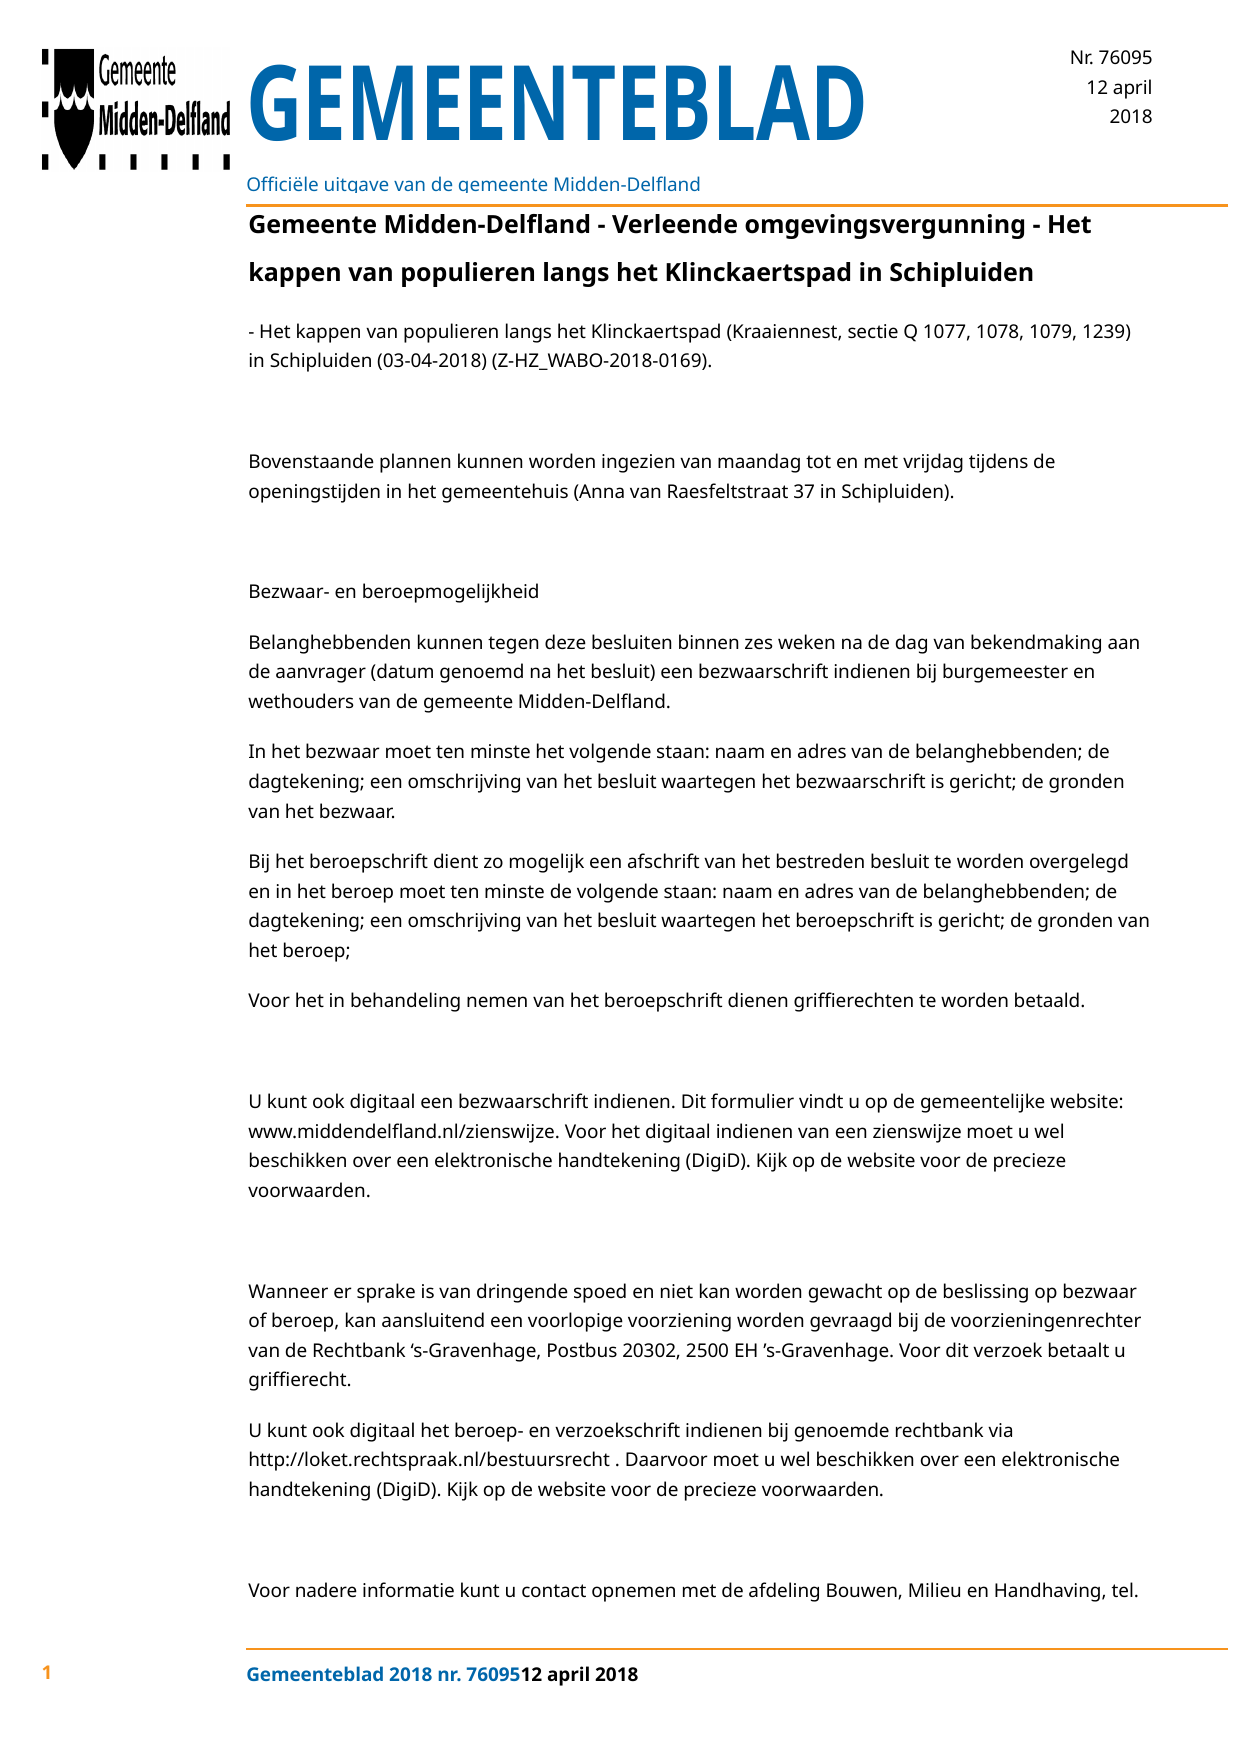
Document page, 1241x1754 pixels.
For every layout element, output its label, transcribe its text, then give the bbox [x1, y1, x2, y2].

text Gemeente Midden-Delfland - Verleende omgevingsvergunning - Het kappen van populieren langs het Klinckaertspad in Schipluiden [248, 207, 1152, 288]
text Bovenstaande plannen kunnen worden ingezien van maandag tot en met vrijdag tijdens de openingstijden in het gemeentehuis (Anna van Raesfeltstraat 37 in Schipluiden). [248, 448, 1152, 504]
text Wanneer er sprake is van dringende spoed en niet kan worden gewacht op de beslissing op bezwaar of beroep, kan aansluitend een voorlopige voorziening worden gevraagd bij de voorzieningenrechter van de Rechtbank ‘s-Gravenhage, Postbus 20302, 2500 EH ’s-Gravenhage. Voor dit verzoek betaalt u griffierecht. [248, 1278, 1152, 1392]
picture [41, 47, 231, 172]
text U kunt ook digitaal een bezwaarschrift indienen. Dit formulier vindt u op de gemeentelijke website: www.middendelfland.nl/zienswijze. Voor het digitaal indienen van een zienswijze moet u wel beschikken over een elektronische handtekening (DigiD). Kijk op de website voor de precieze voorwaarden. [248, 1088, 1152, 1203]
text Voor nadere informatie kunt u contact opnemen met de afdeling Bouwen, Milieu en Handhaving, tel. [248, 1577, 1152, 1603]
text Bij het beroepschrift dient zo mogelijk een afschrift van het bestreden besluit te worden overgelegd en in het beroep moet ten minste de volgende staan: naam en adres van de belanghebbenden; de dagtekening; een omschrijving van het besluit waartegen het beroepschrift is gericht; de gronden van het beroep; [248, 848, 1152, 963]
text Belanghebbenden kunnen tegen deze besluiten binnen zes weken na de dag van bekendmaking aan de aanvrager (datum genoemd na het besluit) een bezwaarschrift indienen bij burgemeester en wethouders van de gemeente Midden-Delfland. [248, 629, 1152, 714]
text Voor het in behandeling nemen van het beroepschrift dienen griffierechten te worden betaald. [248, 987, 1152, 1013]
text U kunt ook digitaal het beroep- en verzoekschrift indienen bij genoemde rechtbank via http://loket.rechtspraak.nl/bestuursrecht . Daarvoor moet u wel beschikken over een elektronische handtekening (DigiD). Kijk op de website voor de precieze voorwaarden. [248, 1417, 1152, 1502]
text Bezwaar- en beroepmogelijkheid [248, 579, 1152, 604]
text In het bezwaar moet ten minste het volgende staan: naam en adres van de belanghebbenden; de dagtekening; een omschrijving van het besluit waartegen het bezwaarschrift is gericht; de gronden van het bezwaar. [248, 739, 1152, 824]
text - Het kappen van populieren langs het Klinckaertspad (Kraaiennest, sectie Q 1077, 1078, 1079, 1239) in Schipluiden (03-04-2018) (Z-HZ_WABO-2018-0169). [248, 318, 1152, 373]
